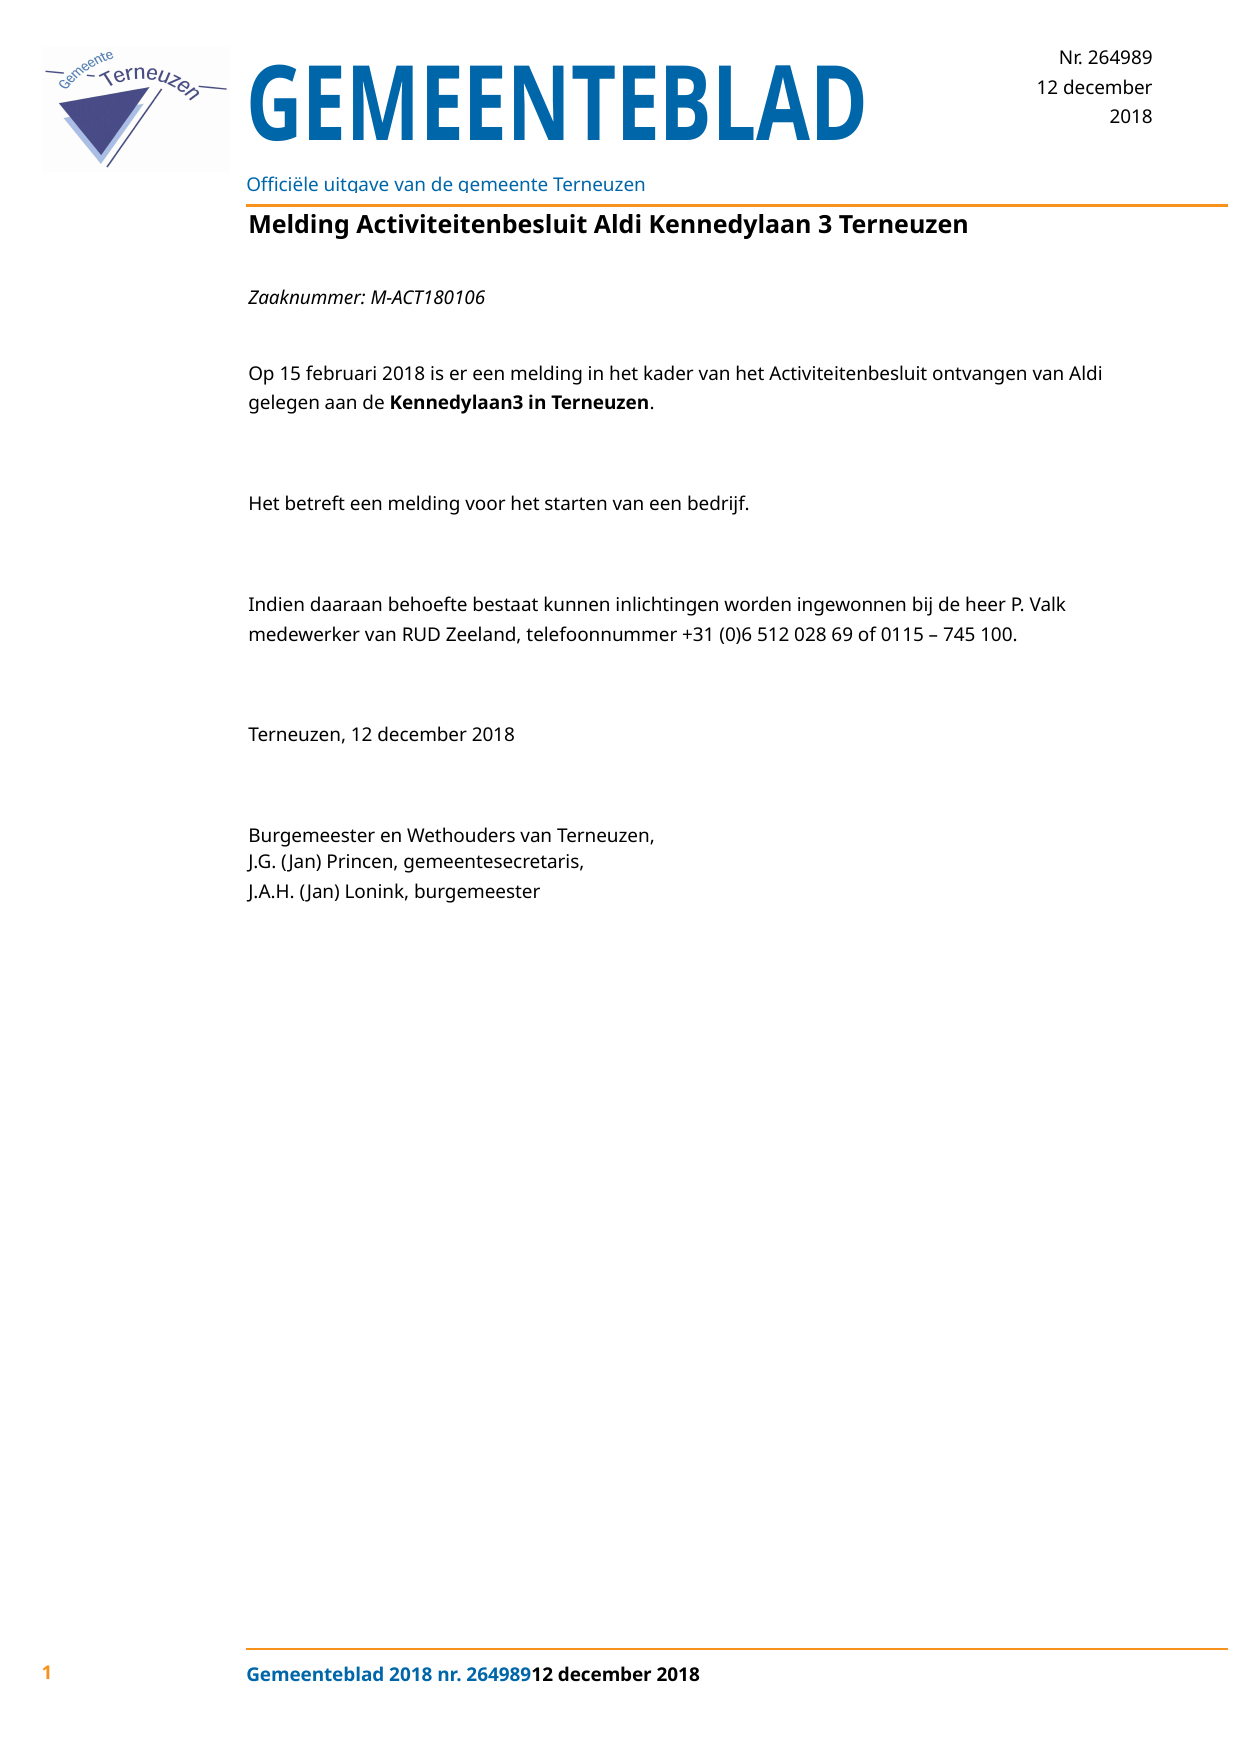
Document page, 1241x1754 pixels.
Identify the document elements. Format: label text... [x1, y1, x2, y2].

text Melding Activiteitenbesluit Aldi Kennedylaan 3 Terneuzen [248, 207, 1152, 241]
table_cell [248, 963, 700, 988]
text Het betreft een melding voor het starten van een bedrijf. [248, 490, 1152, 516]
table_cell [700, 1014, 1152, 1040]
picture [41, 47, 231, 172]
table_cell J.G. (Jan) Princen, gemeentesecretaris, J.A.H. (Jan) Lonink, burgemeester [248, 848, 700, 963]
table_cell [700, 848, 1152, 963]
table_header Burgemeester en Wethouders van Terneuzen, [248, 823, 1152, 848]
text Op 15 februari 2018 is er een melding in het kader van het Activiteitenbesluit ontvangen van Aldi gelegen aan de Kennedylaan3 in Terneuzen. [248, 360, 1152, 415]
table_cell [248, 989, 1152, 1014]
table_cell [700, 963, 1152, 988]
text Indien daaraan behoefte bestaat kunnen inlichtingen worden ingewonnen bij de heer P. Valk medewerker van RUD Zeeland, telefoonnummer +31 (0)6 512 028 69 of 0115 – 745 100. [248, 591, 1152, 647]
text Terneuzen, 12 december 2018 [248, 722, 1152, 747]
table_cell [248, 1014, 700, 1040]
text Zaaknummer: M-ACT180106 [248, 284, 1152, 309]
